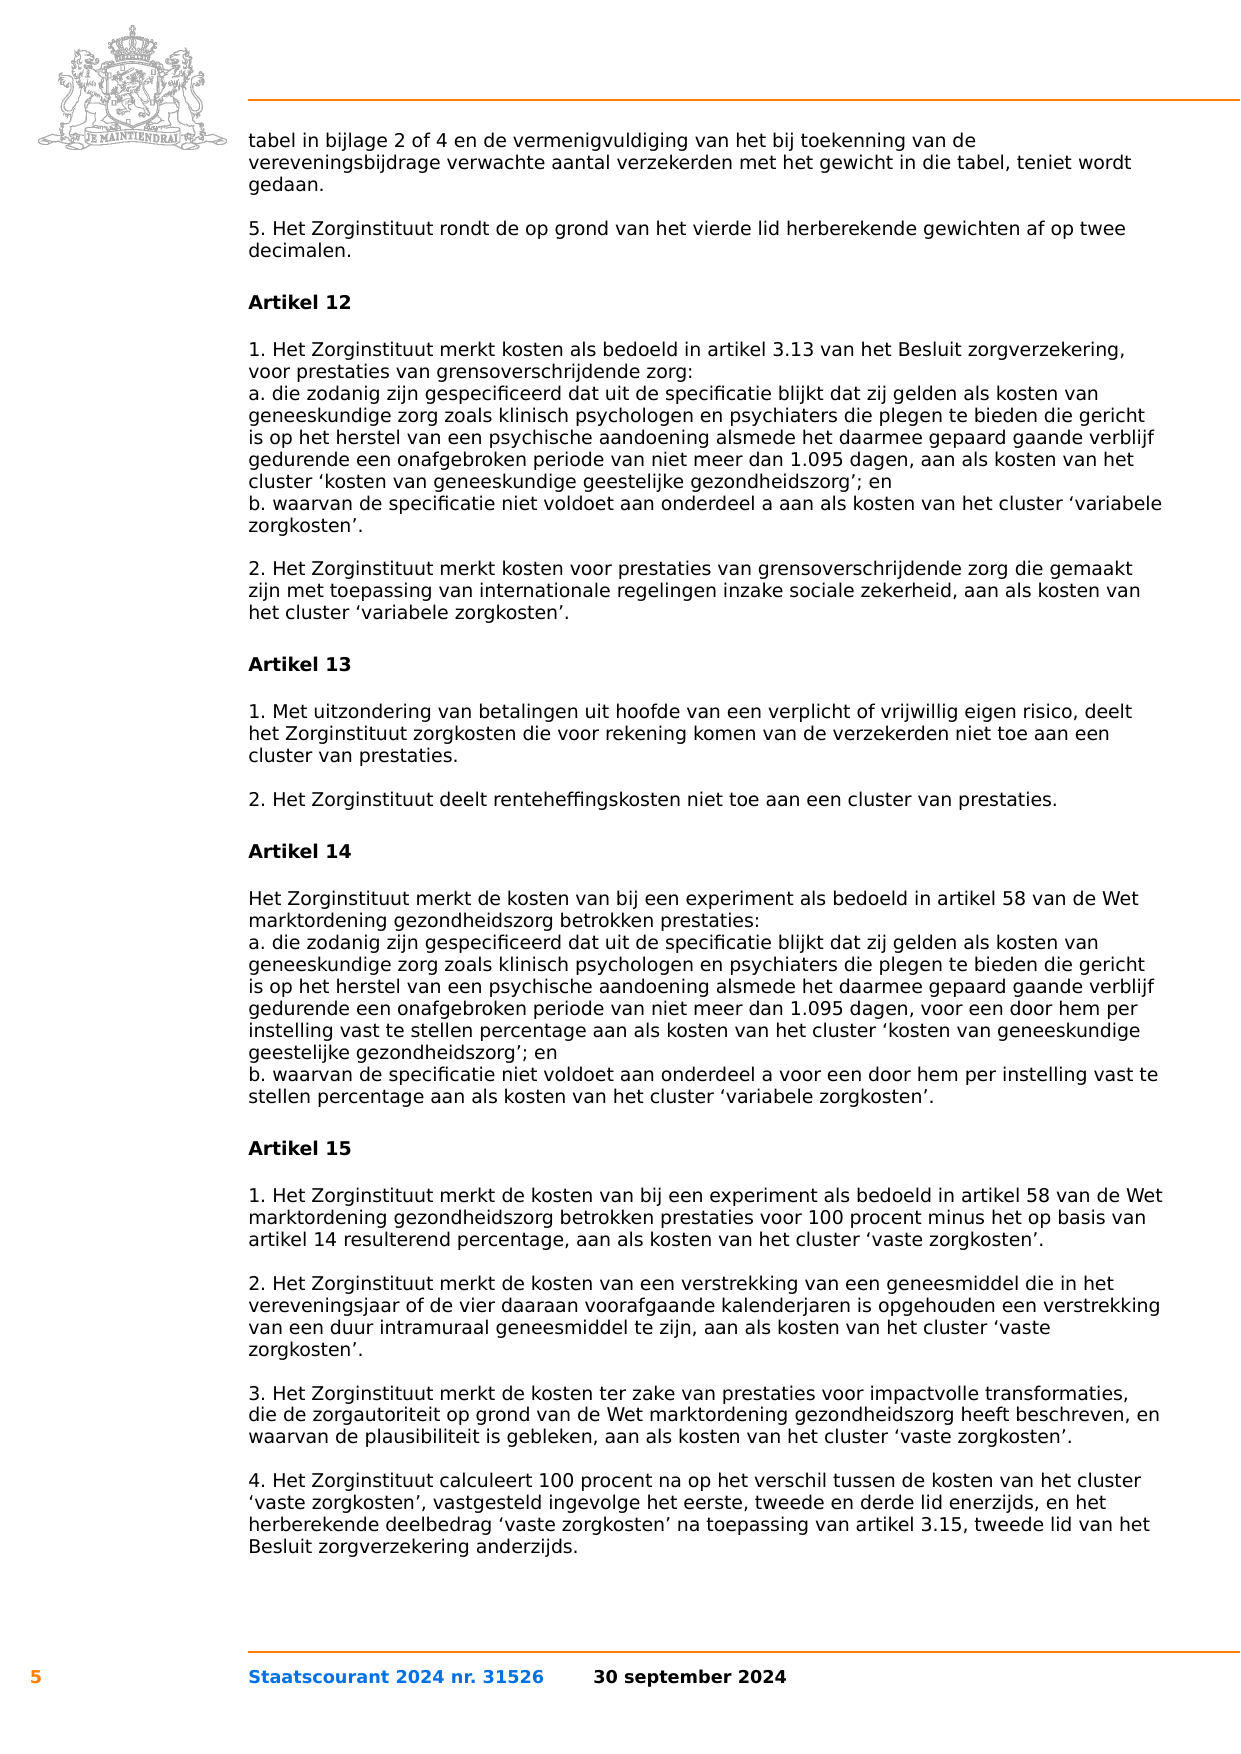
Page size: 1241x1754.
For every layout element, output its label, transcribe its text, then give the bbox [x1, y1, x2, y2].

text 2. Het Zorginstituut merkt de kosten van een verstrekking van een geneesmiddel die in het vereveningsjaar of de vier daaraan voorafgaande kalenderjaren is opgehouden een verstrekking van een duur intramuraal geneesmiddel te zijn, aan als kosten van het cluster ‘vaste zorgkosten’. [248, 1273, 1163, 1361]
text Het Zorginstituut merkt de kosten van bij een experiment als bedoeld in artikel 58 van de Wet marktordening gezondheidszorg betrokken prestaties: [248, 888, 1163, 932]
text a. die zodanig zijn gespecificeerd dat uit de specificatie blijkt dat zij gelden als kosten van geneeskundige zorg zoals klinisch psychologen en psychiaters die plegen te bieden die gericht is op het herstel van een psychische aandoening alsmede het daarmee gepaard gaande verblijf gedurende een onafgebroken periode van niet meer dan 1.095 dagen, aan als kosten van het cluster ‘kosten van geneeskundige geestelijke gezondheidszorg’; en [248, 383, 1163, 492]
picture [38, 25, 227, 150]
text 1. Het Zorginstituut merkt kosten als bedoeld in artikel 3.13 van het Besluit zorgverzekering, voor prestaties van grensoverschrijdende zorg: [248, 339, 1163, 383]
text tabel in bijlage 2 of 4 en de vermenigvuldiging van het bij toekenning van de vereveningsbijdrage verwachte aantal verzekerden met het gewicht in die tabel, teniet wordt gedaan. [248, 130, 1163, 196]
text 4. Het Zorginstituut calculeert 100 procent na op het verschil tussen de kosten van het cluster ‘vaste zorgkosten’, vastgesteld ingevolge het eerste, tweede en derde lid enerzijds, en het herberekende deelbedrag ‘vaste zorgkosten’ na toepassing van artikel 3.15, tweede lid van het Besluit zorgverzekering anderzijds. [248, 1470, 1163, 1558]
text 5. Het Zorginstituut rondt de op grond van het vierde lid herberekende gewichten af op twee decimalen. [248, 218, 1163, 262]
subtitle Artikel 12 [248, 292, 1163, 314]
subtitle Artikel 14 [248, 841, 1163, 863]
text 2. Het Zorginstituut deelt renteheffingskosten niet toe aan een cluster van prestaties. [248, 789, 1163, 811]
text b. waarvan de specificatie niet voldoet aan onderdeel a voor een door hem per instelling vast te stellen percentage aan als kosten van het cluster ‘variabele zorgkosten’. [248, 1064, 1163, 1108]
text b. waarvan de specificatie niet voldoet aan onderdeel a aan als kosten van het cluster ‘variabele zorgkosten’. [248, 492, 1163, 536]
subtitle Artikel 15 [248, 1138, 1163, 1160]
text 2. Het Zorginstituut merkt kosten voor prestaties van grensoverschrijdende zorg die gemaakt zijn met toepassing van internationale regelingen inzake sociale zekerheid, aan als kosten van het cluster ‘variabele zorgkosten’. [248, 558, 1163, 624]
text 1. Met uitzondering van betalingen uit hoofde van een verplicht of vrijwillig eigen risico, deelt het Zorginstituut zorgkosten die voor rekening komen van de verzekerden niet toe aan een cluster van prestaties. [248, 701, 1163, 767]
subtitle Artikel 13 [248, 654, 1163, 676]
text a. die zodanig zijn gespecificeerd dat uit de specificatie blijkt dat zij gelden als kosten van geneeskundige zorg zoals klinisch psychologen en psychiaters die plegen te bieden die gericht is op het herstel van een psychische aandoening alsmede het daarmee gepaard gaande verblijf gedurende een onafgebroken periode van niet meer dan 1.095 dagen, voor een door hem per instelling vast te stellen percentage aan als kosten van het cluster ‘kosten van geneeskundige geestelijke gezondheidszorg’; en [248, 932, 1163, 1064]
text 1. Het Zorginstituut merkt de kosten van bij een experiment als bedoeld in artikel 58 van de Wet marktordening gezondheidszorg betrokken prestaties voor 100 procent minus het op basis van artikel 14 resulterend percentage, aan als kosten van het cluster ‘vaste zorgkosten’. [248, 1185, 1163, 1251]
text 3. Het Zorginstituut merkt de kosten ter zake van prestaties voor impactvolle transformaties, die de zorgautoriteit op grond van de Wet marktordening gezondheidszorg heeft beschreven, en waarvan de plausibiliteit is gebleken, aan als kosten van het cluster ‘vaste zorgkosten’. [248, 1382, 1163, 1448]
